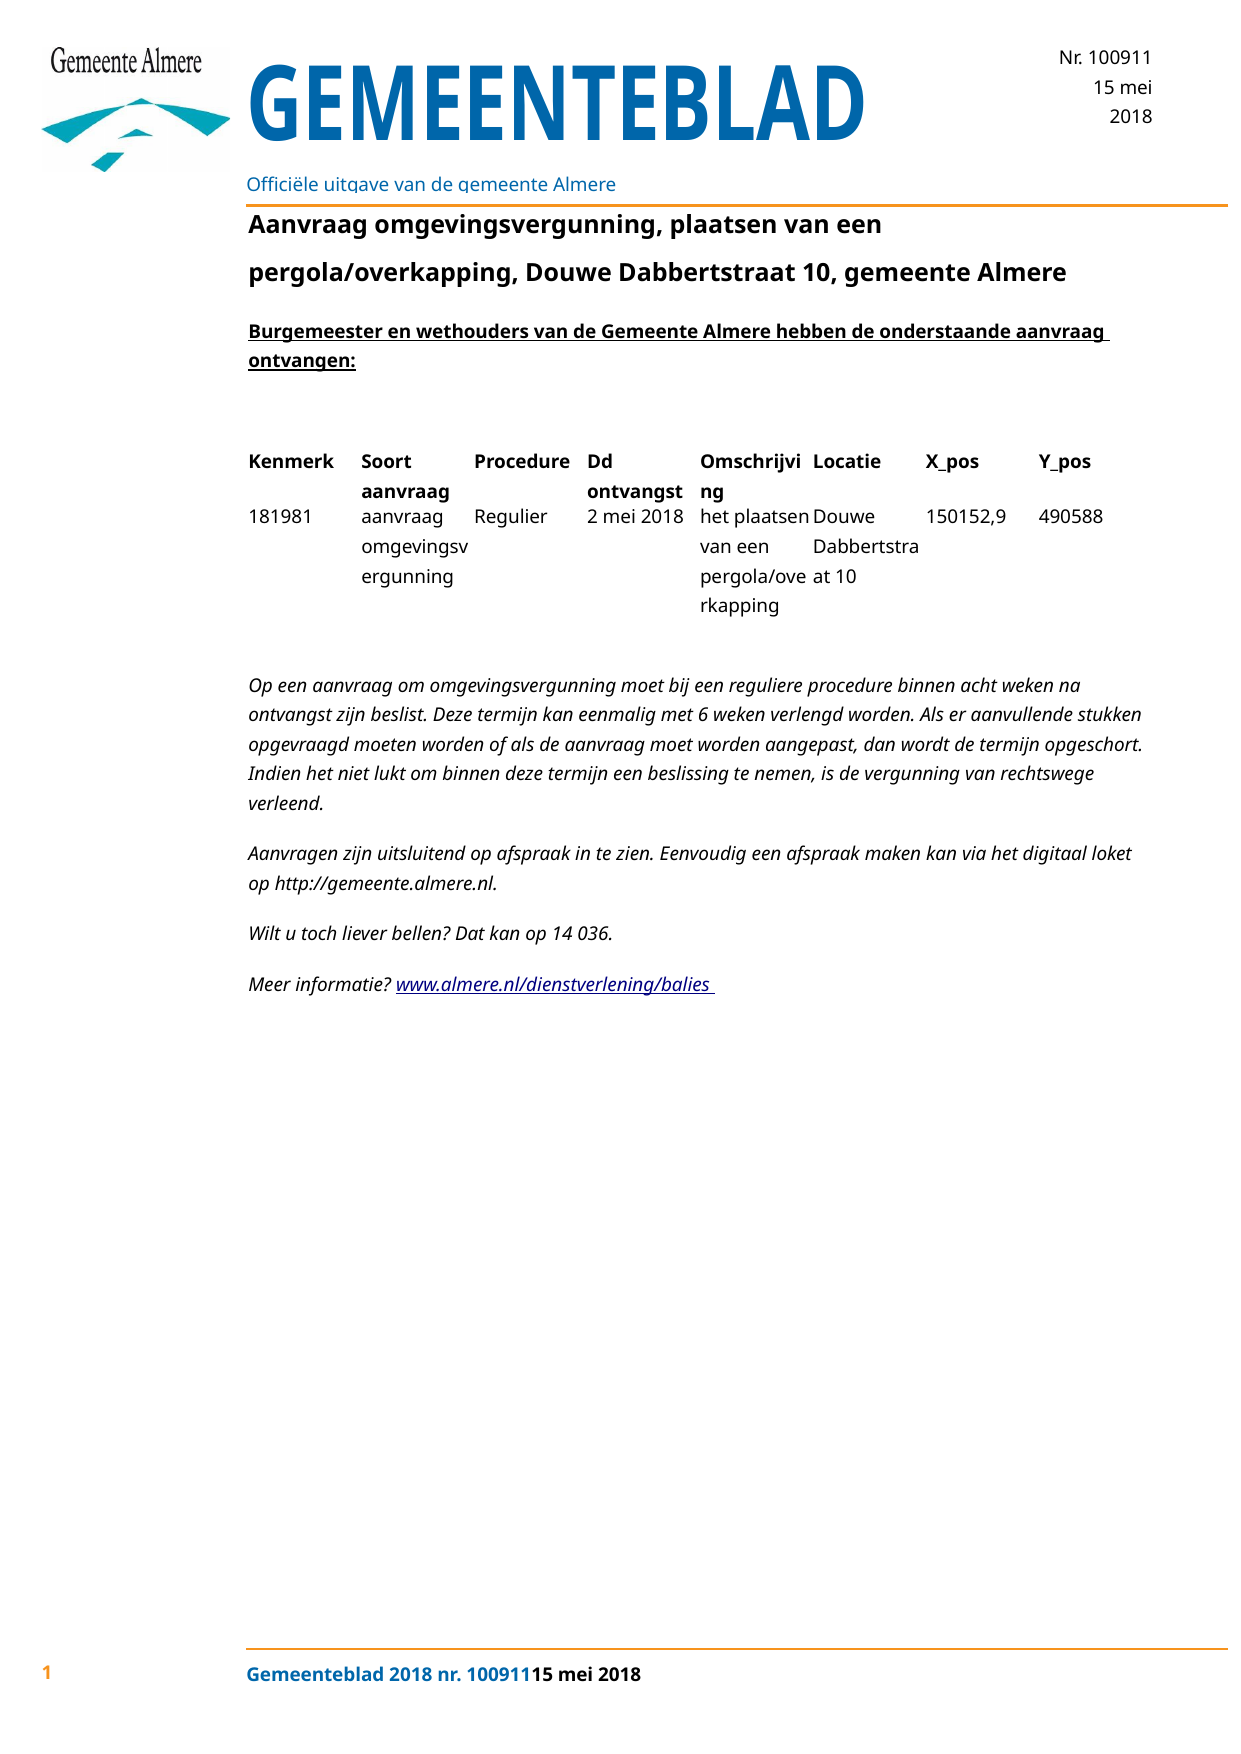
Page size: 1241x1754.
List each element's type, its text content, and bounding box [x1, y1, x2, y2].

table_cell 490588 [1039, 504, 1152, 618]
table_cell aanvraag omgevingsvergunning [361, 504, 474, 618]
text Op een aanvraag om omgevingsvergunning moet bij een reguliere procedure binnen acht weken na ontvangst zijn beslist. Deze termijn kan eenmalig met 6 weken verlengd worden. Als er aanvullende stukken opgevraagd moeten worden of als de aanvraag moet worden aangepast, dan wordt de termijn opgeschort. Indien het niet lukt om binnen deze termijn een beslissing te nemen, is de vergunning van rechtswege verleend. [248, 672, 1152, 816]
table_header Kenmerk [248, 449, 361, 504]
table_cell Douwe Dabbertstraat 10 [813, 504, 926, 618]
table_header Omschrijving [700, 449, 813, 504]
picture [41, 47, 231, 172]
table_header Soort aanvraag [361, 449, 474, 504]
text Aanvragen zijn uitsluitend op afspraak in te zien. Eenvoudig een afspraak maken kan via het digitaal loket op http://gemeente.almere.nl. [248, 841, 1152, 896]
text Wilt u toch liever bellen? Dat kan op 14 036. [248, 921, 1152, 946]
table_cell het plaatsen van een pergola/overkapping [700, 504, 813, 618]
table_cell 181981 [248, 504, 361, 618]
text Burgemeester en wethouders van de Gemeente Almere hebben de onderstaande aanvraag ontvangen: [248, 318, 1152, 373]
text Meer informatie? www.almere.nl/dienstverlening/balies [248, 971, 1152, 997]
table_cell 150152,9 [926, 504, 1038, 618]
table_cell 2 mei 2018 [587, 504, 700, 618]
table_header Y_pos [1039, 449, 1152, 504]
text Aanvraag omgevingsvergunning, plaatsen van een pergola/overkapping, Douwe Dabbertstraat 10, gemeente Almere [248, 207, 1152, 288]
table_header Locatie [813, 449, 926, 504]
table_header X_pos [926, 449, 1038, 504]
table_header Dd ontvangst [587, 449, 700, 504]
table_header Procedure [474, 449, 587, 504]
table_cell Regulier [474, 504, 587, 618]
